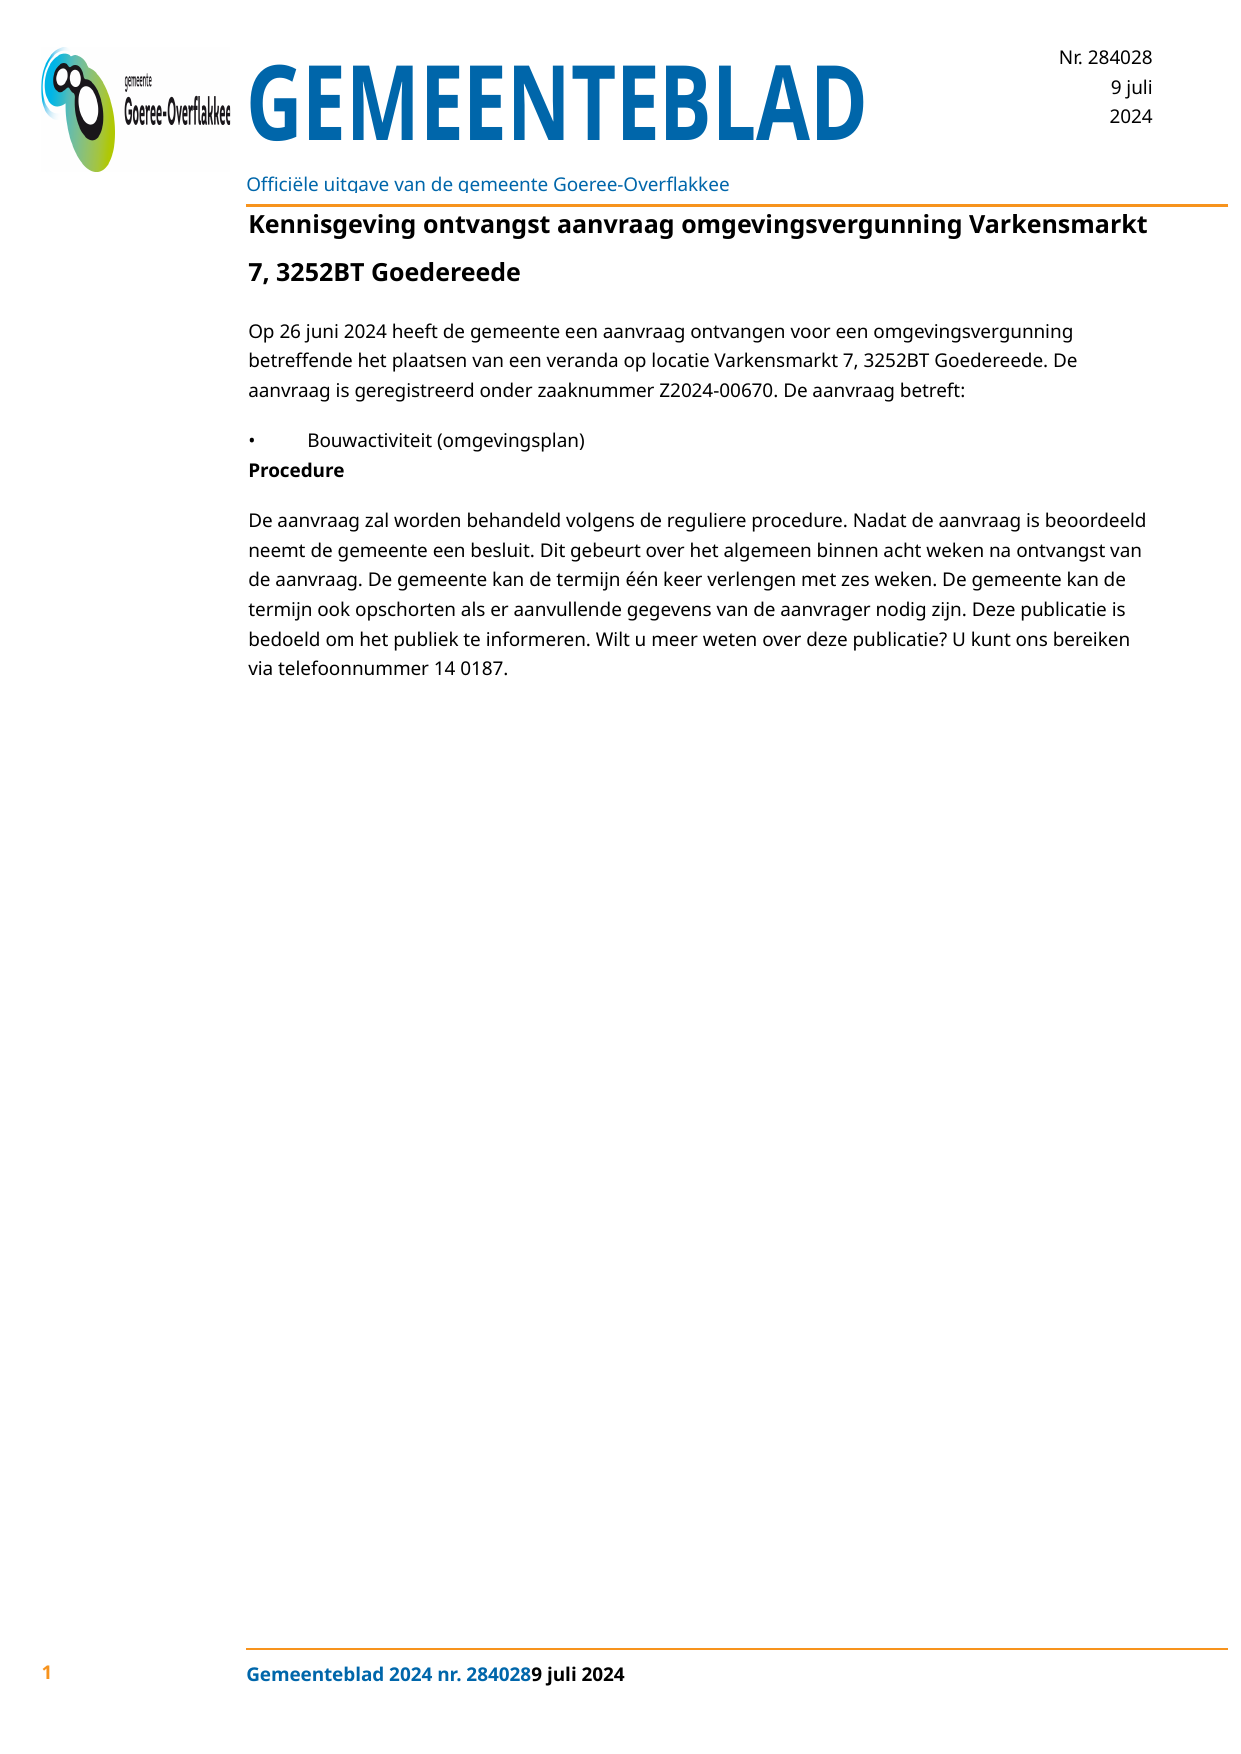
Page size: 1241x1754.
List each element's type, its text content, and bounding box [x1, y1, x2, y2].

text Procedure [248, 457, 1152, 483]
text Kennisgeving ontvangst aanvraag omgevingsvergunning Varkensmarkt 7, 3252BT Goedereede [248, 207, 1152, 288]
list Bouwactiviteit (omgevingsplan) [248, 427, 1152, 453]
picture [41, 47, 231, 172]
text De aanvraag zal worden behandeld volgens de reguliere procedure. Nadat de aanvraag is beoordeeld neemt de gemeente een besluit. Dit gebeurt over het algemeen binnen acht weken na ontvangst van de aanvraag. De gemeente kan de termijn één keer verlengen met zes weken. De gemeente kan de termijn ook opschorten als er aanvullende gegevens van de aanvrager nodig zijn. Deze publicatie is bedoeld om het publiek te informeren. Wilt u meer weten over deze publicatie? U kunt ons bereiken via telefoonnummer 14 0187. [248, 507, 1152, 681]
text Op 26 juni 2024 heeft de gemeente een aanvraag ontvangen voor een omgevingsvergunning betreffende het plaatsen van een veranda op locatie Varkensmarkt 7, 3252BT Goedereede. De aanvraag is geregistreerd onder zaaknummer Z2024-00670. De aanvraag betreft: [248, 318, 1152, 403]
